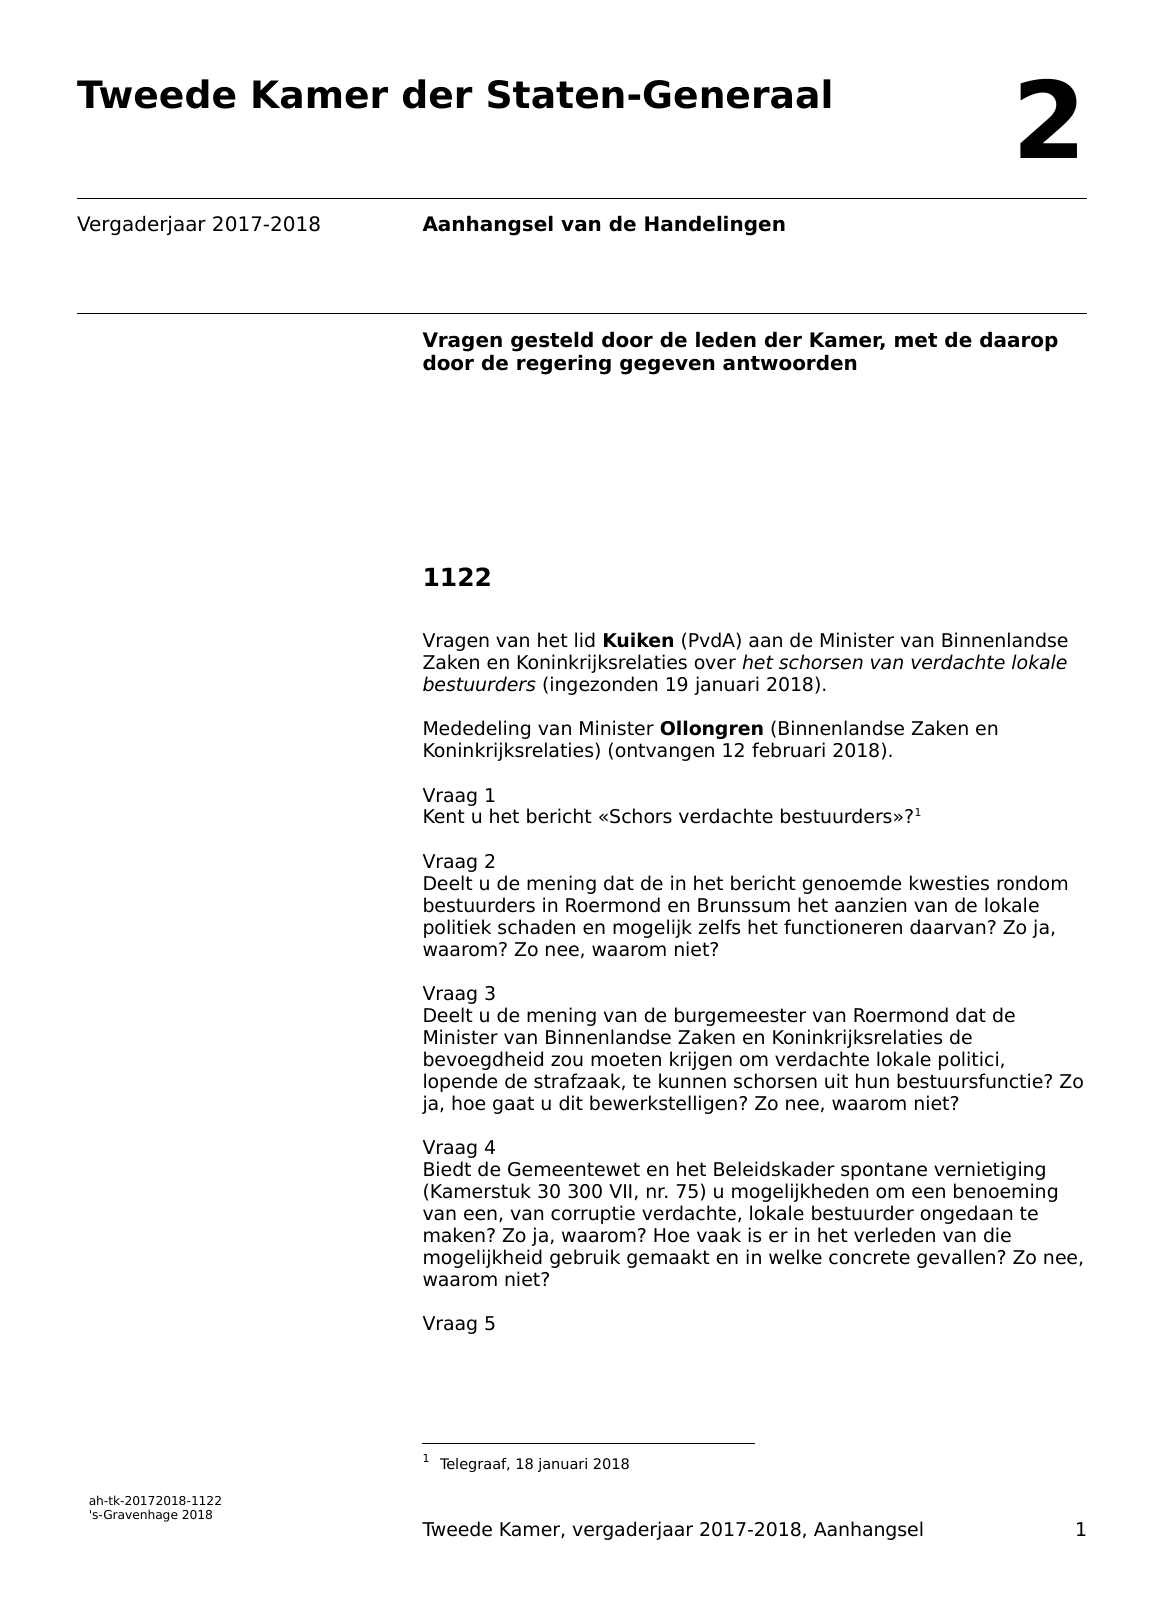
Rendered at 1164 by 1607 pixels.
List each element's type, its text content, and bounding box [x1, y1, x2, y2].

text Vragen van het lid Kuiken (PvdA) aan de Minister van Binnenlandse Zaken en Koninkrijksrelaties over het schorsen van verdachte lokale bestuurders (ingezonden 19 januari 2018). [422, 630, 1087, 696]
table_cell Vragen gesteld door de leden der Kamer, met de daarop door de regering gegeven antwoorden [422, 314, 1087, 375]
table_header 2 [886, 59, 1087, 198]
text Vraag 2 [422, 851, 1087, 873]
table_cell [77, 314, 422, 375]
text Vraag 3 [422, 983, 1087, 1005]
table_cell Aanhangsel van de Handelingen [422, 199, 1087, 313]
text 1122 [422, 563, 1087, 592]
text Biedt de Gemeentewet en het Beleidskader spontane vernietiging (Kamerstuk 30 300 VII, nr. 75) u mogelijkheden om een benoeming van een, van corruptie verdachte, lokale bestuurder ongedaan te maken? Zo ja, waarom? Hoe vaak is er in het verleden van die mogelijkheid gebruik gemaakt en in welke concrete gevallen? Zo nee, waarom niet? [422, 1159, 1087, 1291]
text Deelt u de mening van de burgemeester van Roermond dat de Minister van Binnenlandse Zaken en Koninkrijksrelaties de bevoegdheid zou moeten krijgen om verdachte lokale politici, lopende de strafzaak, te kunnen schorsen uit hun bestuursfunctie? Zo ja, hoe gaat u dit bewerkstelligen? Zo nee, waarom niet? [422, 1005, 1087, 1114]
text Vraag 4 [422, 1137, 1087, 1159]
text ah-tk-20172018-1122 [88, 1494, 323, 1508]
text Deelt u de mening dat de in het bericht genoemde kwesties rondom bestuurders in Roermond en Brunssum het aanzien van de lokale politiek schaden en mogelijk zelfs het functioneren daarvan? Zo ja, waarom? Zo nee, waarom niet? [422, 873, 1087, 961]
text Vraag 5 [422, 1313, 1087, 1335]
text Mededeling van Minister Ollongren (Binnenlandse Zaken en Koninkrijksrelaties) (ontvangen 12 februari 2018). [422, 718, 1087, 762]
text Vraag 1 [422, 784, 1087, 806]
text 's-Gravenhage 2018 [88, 1508, 323, 1522]
text Kent u het bericht «Schors verdachte bestuurders»? [422, 806, 1087, 828]
table_cell Vergaderjaar 2017-2018 [77, 199, 422, 313]
text Telegraaf, 18 januari 2018 [422, 1452, 1087, 1474]
table_header Tweede Kamer der Staten-Generaal [77, 59, 886, 198]
